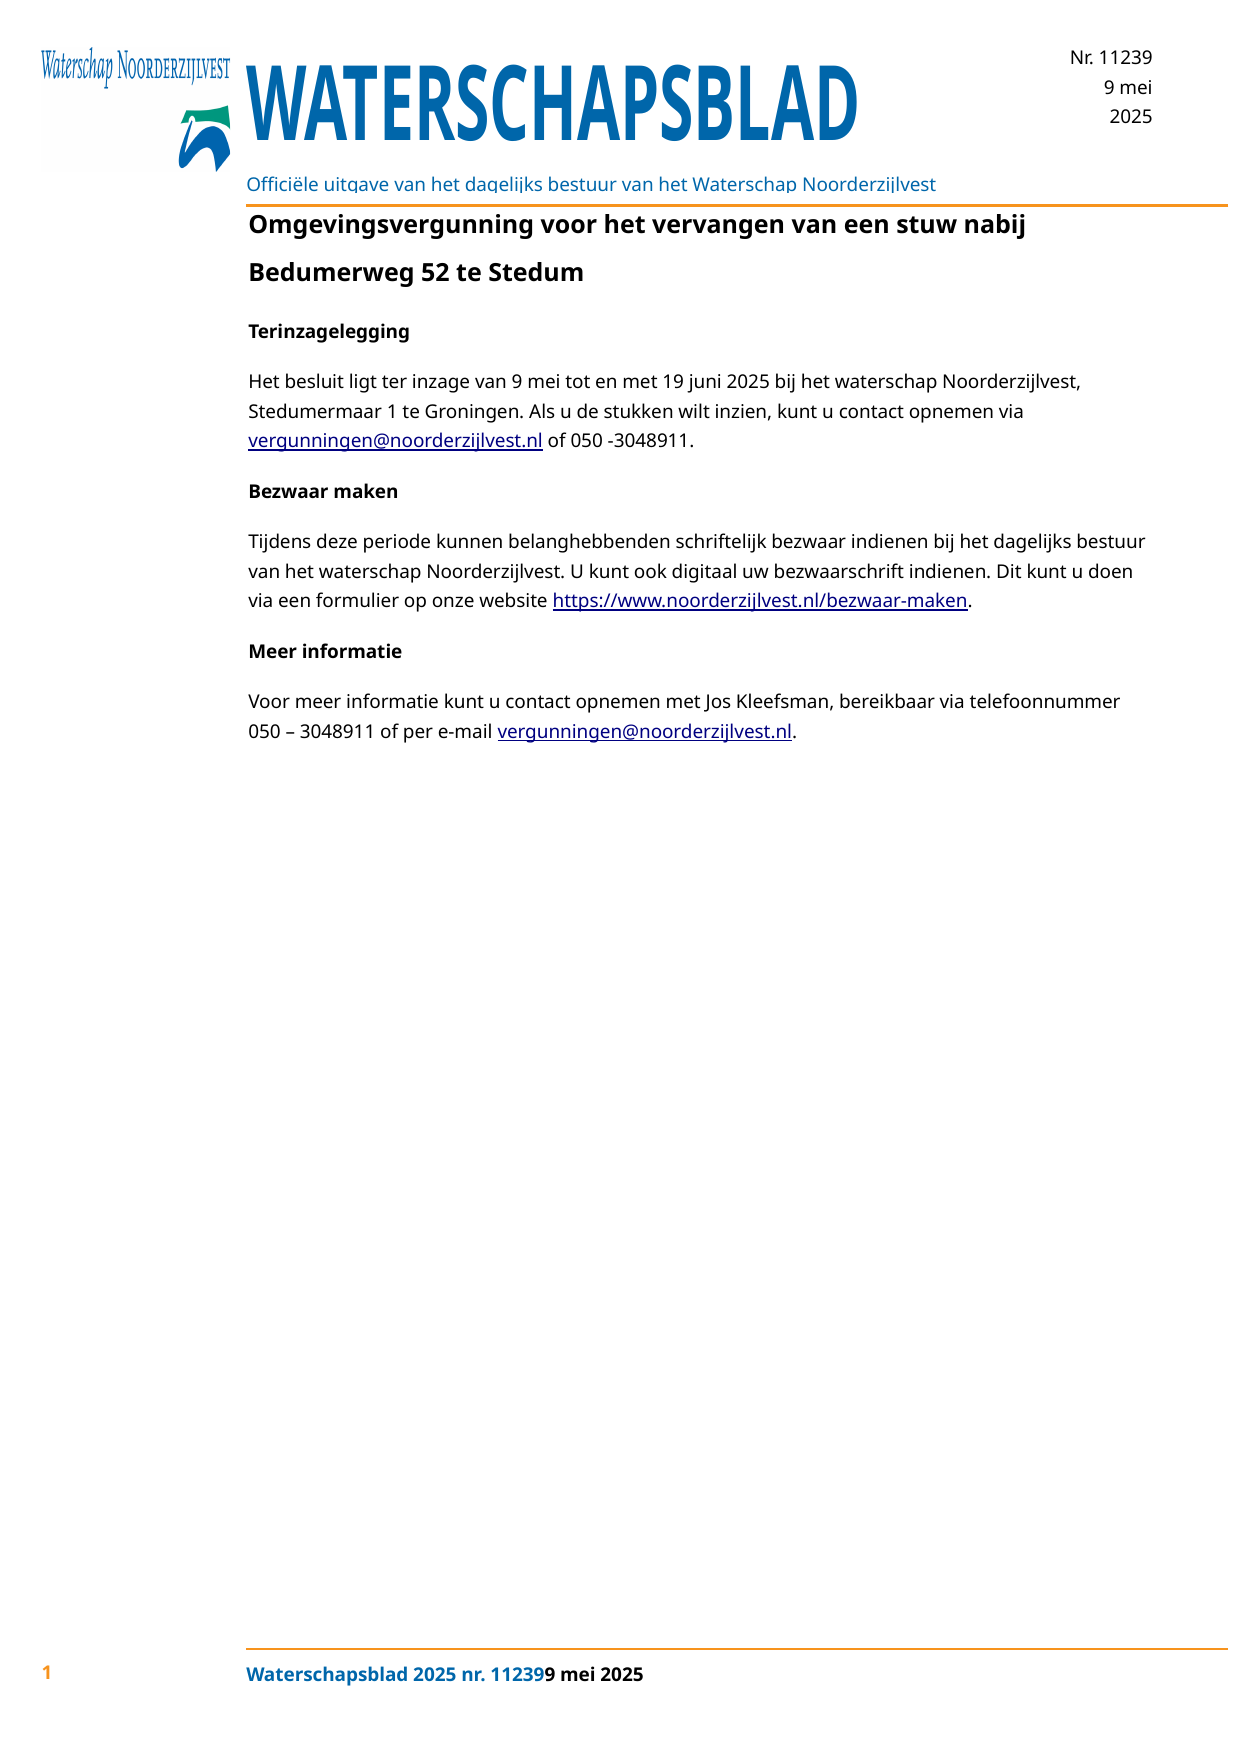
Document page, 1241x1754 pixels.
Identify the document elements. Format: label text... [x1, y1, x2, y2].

text Omgevingsvergunning voor het vervangen van een stuw nabij Bedumerweg 52 te Stedum [248, 207, 1152, 288]
text Terinzagelegging [248, 318, 1152, 344]
text Meer informatie [248, 638, 1152, 664]
text Tijdens deze periode kunnen belanghebbenden schriftelijk bezwaar indienen bij het dagelijks bestuur van het waterschap Noorderzijlvest. U kunt ook digitaal uw bezwaarschrift indienen. Dit kunt u doen via een formulier op onze website https://www.noorderzijlvest.nl/bezwaar-maken. [248, 528, 1152, 613]
text Bezwaar maken [248, 478, 1152, 504]
picture [41, 47, 231, 172]
text Voor meer informatie kunt u contact opnemen met Jos Kleefsman, bereikbaar via telefoonnummer 050 – 3048911 of per e-mail vergunningen@noorderzijlvest.nl. [248, 688, 1152, 744]
text Het besluit ligt ter inzage van 9 mei tot en met 19 juni 2025 bij het waterschap Noorderzijlvest, Stedumermaar 1 te Groningen. Als u de stukken wilt inzien, kunt u contact opnemen via vergunningen@noorderzijlvest.nl of 050 -3048911. [248, 368, 1152, 453]
